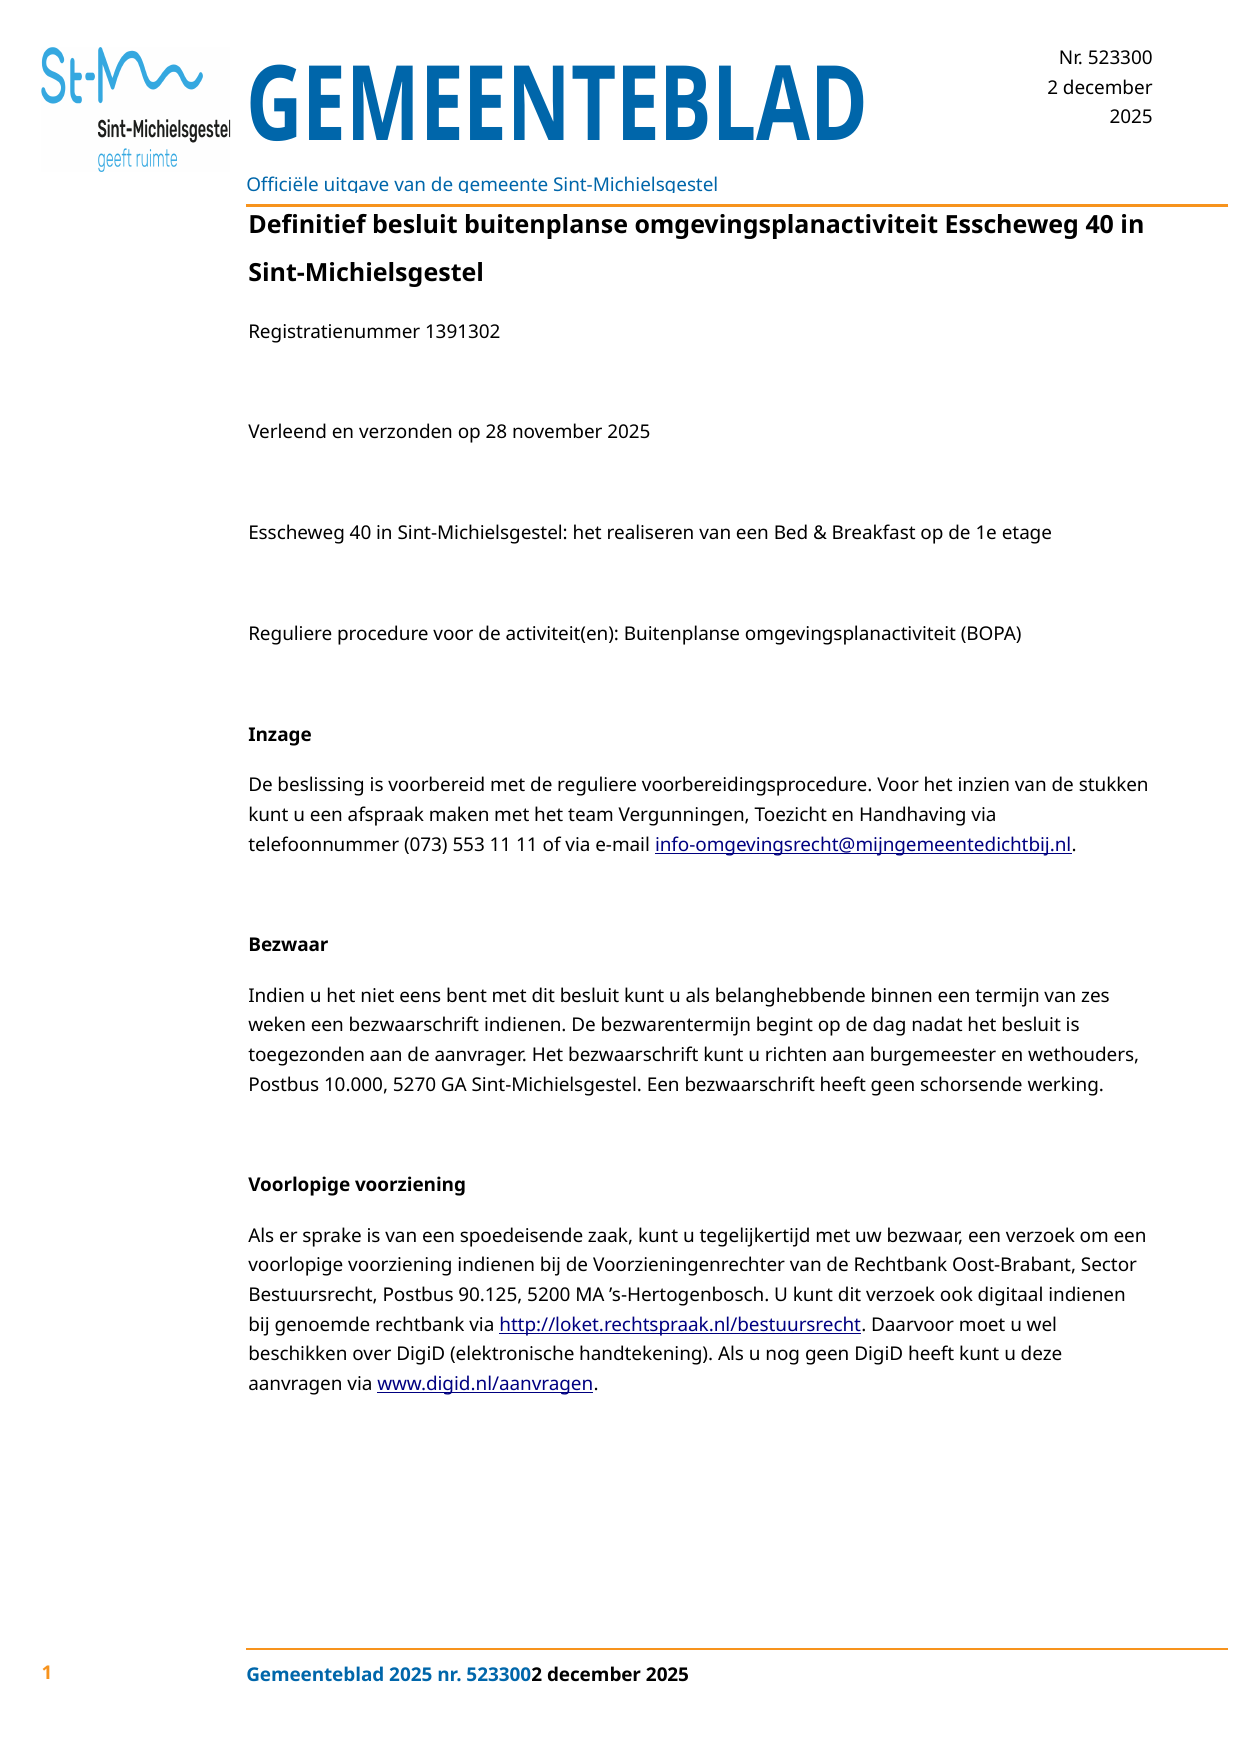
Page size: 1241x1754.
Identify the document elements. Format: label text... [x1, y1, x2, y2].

text Als er sprake is van een spoedeisende zaak, kunt u tegelijkertijd met uw bezwaar, een verzoek om een voorlopige voorziening indienen bij de Voorzieningenrechter van de Rechtbank Oost-Brabant, Sector Bestuursrecht, Postbus 90.125, 5200 MA ’s-Hertogenbosch. U kunt dit verzoek ook digitaal indienen bij genoemde rechtbank via http://loket.rechtspraak.nl/bestuursrecht. Daarvoor moet u wel beschikken over DigiD (elektronische handtekening). Als u nog geen DigiD heeft kunt u deze aanvragen via www.digid.nl/aanvragen. [248, 1222, 1152, 1396]
text Registratienummer 1391302 [248, 318, 1152, 344]
text Inzage [248, 721, 1152, 747]
text Voorlopige voorziening [248, 1172, 1152, 1197]
text Verleend en verzonden op 28 november 2025 [248, 419, 1152, 444]
text Bezwaar [248, 932, 1152, 957]
text Indien u het niet eens bent met dit besluit kunt u als belanghebbende binnen een termijn van zes weken een bezwaarschrift indienen. De bezwarentermijn begint op de dag nadat het besluit is toegezonden aan de aanvrager. Het bezwaarschrift kunt u richten aan burgemeester en wethouders, Postbus 10.000, 5270 GA Sint-Michielsgestel. Een bezwaarschrift heeft geen schorsende werking. [248, 982, 1152, 1097]
text Definitief besluit buitenplanse omgevingsplanactiviteit Esscheweg 40 in Sint-Michielsgestel [248, 207, 1152, 288]
text De beslissing is voorbereid met de reguliere voorbereidingsprocedure. Voor het inzien van de stukken kunt u een afspraak maken met het team Vergunningen, Toezicht en Handhaving via telefoonnummer (073) 553 11 11 of via e-mail info-omgevingsrecht@mijngemeentedichtbij.nl. [248, 772, 1152, 857]
text Reguliere procedure voor de activiteit(en): Buitenplanse omgevingsplanactiviteit (BOPA) [248, 620, 1152, 646]
text Esscheweg 40 in Sint-Michielsgestel: het realiseren van een Bed & Breakfast op de 1e etage [248, 519, 1152, 545]
picture [41, 47, 231, 172]
